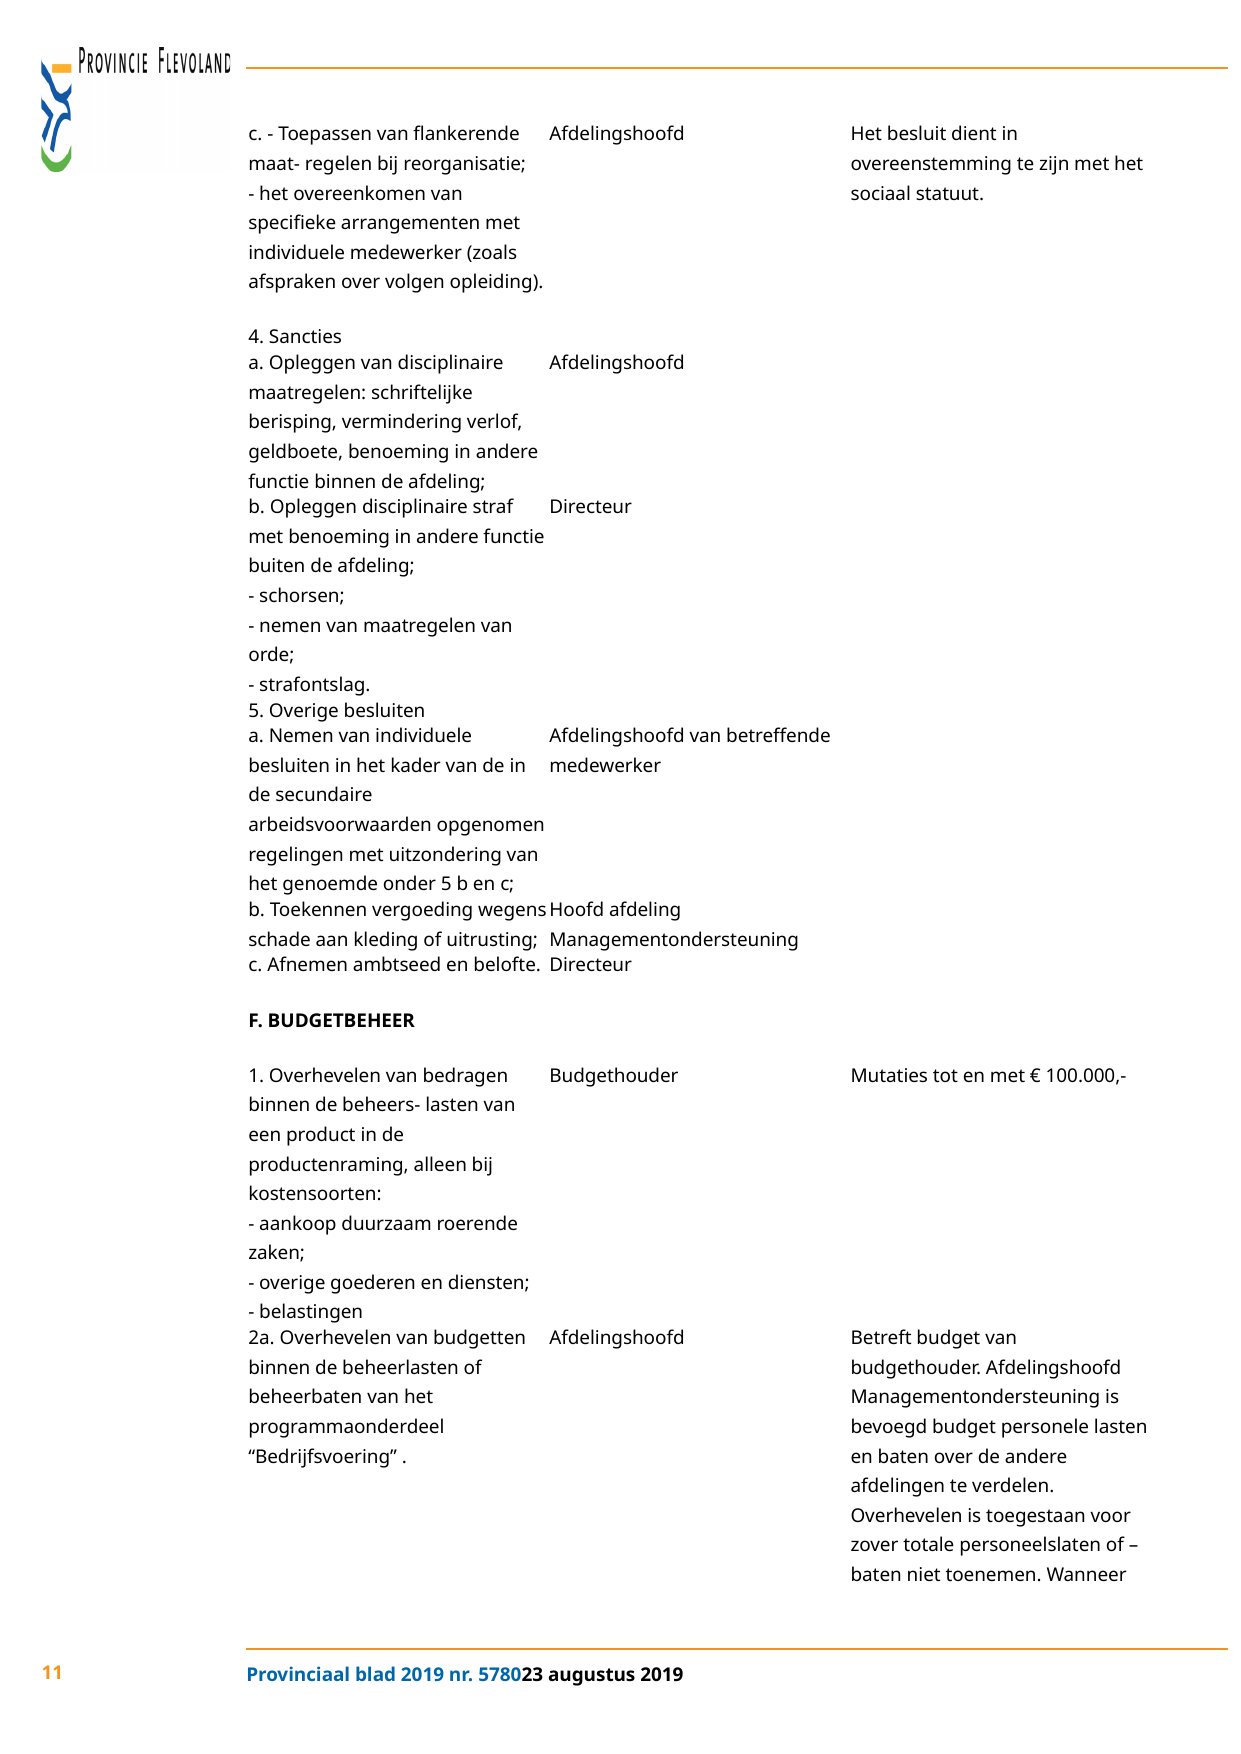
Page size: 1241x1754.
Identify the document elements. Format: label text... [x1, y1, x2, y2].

table_cell [850, 494, 1152, 697]
table_cell Hoofd afdeling Managementondersteuning [549, 896, 850, 951]
table_cell [549, 324, 850, 349]
table_cell Het besluit dient in overeenstemming te zijn met het sociaal statuut. [850, 121, 1152, 324]
table_cell c. - Toepassen van flankerende maat- regelen bij reorganisatie; - het overeenkomen van specifieke arrangementen met individuele medewerker (zoals afspraken over volgen opleiding). [248, 121, 549, 324]
table_cell [850, 697, 1152, 722]
table_cell 1. Overhevelen van bedragen binnen de beheers- lasten van een product in de productenraming, alleen bij kostensoorten: - aankoop duurzaam roerende zaken; - overige goederen en diensten; - belastingen [248, 1062, 549, 1324]
table_cell [850, 350, 1152, 493]
table_cell b. Opleggen disciplinaire straf met benoeming in andere functie buiten de afdeling; - schorsen; - nemen van maatregelen van orde; - strafontslag. [248, 494, 549, 697]
table_cell Afdelingshoofd [549, 350, 850, 493]
table_cell [850, 1007, 1152, 1062]
table_cell 5. Overige besluiten [248, 697, 549, 722]
table_cell [549, 95, 850, 121]
picture [41, 47, 231, 172]
table_cell b. Toekennen vergoeding wegens schade aan kleding of uitrusting; [248, 896, 549, 951]
table_cell c. Afnemen ambtseed en belofte. [248, 951, 549, 1007]
table_cell F. BUDGETBEHEER [248, 1007, 549, 1062]
table_cell Directeur [549, 494, 850, 697]
table_cell a. Nemen van individuele besluiten in het kader van de in de secundaire arbeidsvoorwaarden opgenomen regelingen met uitzondering van het genoemde onder 5 b en c; [248, 723, 549, 896]
table_cell [850, 723, 1152, 896]
table_cell a. Opleggen van disciplinaire maatregelen: schriftelijke berisping, vermindering verlof, geldboete, benoeming in andere functie binnen de afdeling; [248, 350, 549, 493]
table_cell Afdelingshoofd [549, 121, 850, 324]
table_cell [248, 95, 549, 121]
table_cell 2a. Overhevelen van budgetten binnen de beheerlasten of beheerbaten van het programmaonderdeel “Bedrijfsvoering” . [248, 1325, 549, 1587]
table_cell [850, 951, 1152, 1007]
table_cell [850, 324, 1152, 349]
table_cell Directeur [549, 951, 850, 1007]
table_cell Afdelingshoofd [549, 1325, 850, 1587]
table_cell Betreft budget van budgethouder. Afdelingshoofd Managementondersteuning is bevoegd budget personele lasten en baten over de andere afdelingen te verdelen. Overhevelen is toegestaan voor zover totale personeelslaten of –baten niet toenemen. Wanneer [850, 1325, 1152, 1587]
table_cell Afdelingshoofd van betreffende medewerker [549, 723, 850, 896]
table_cell [850, 95, 1152, 121]
table_cell [549, 1007, 850, 1062]
table_cell Mutaties tot en met € 100.000,- [850, 1062, 1152, 1324]
table_cell [549, 697, 850, 722]
table_cell [850, 896, 1152, 951]
table_cell 4. Sancties [248, 324, 549, 349]
table_cell Budgethouder [549, 1062, 850, 1324]
